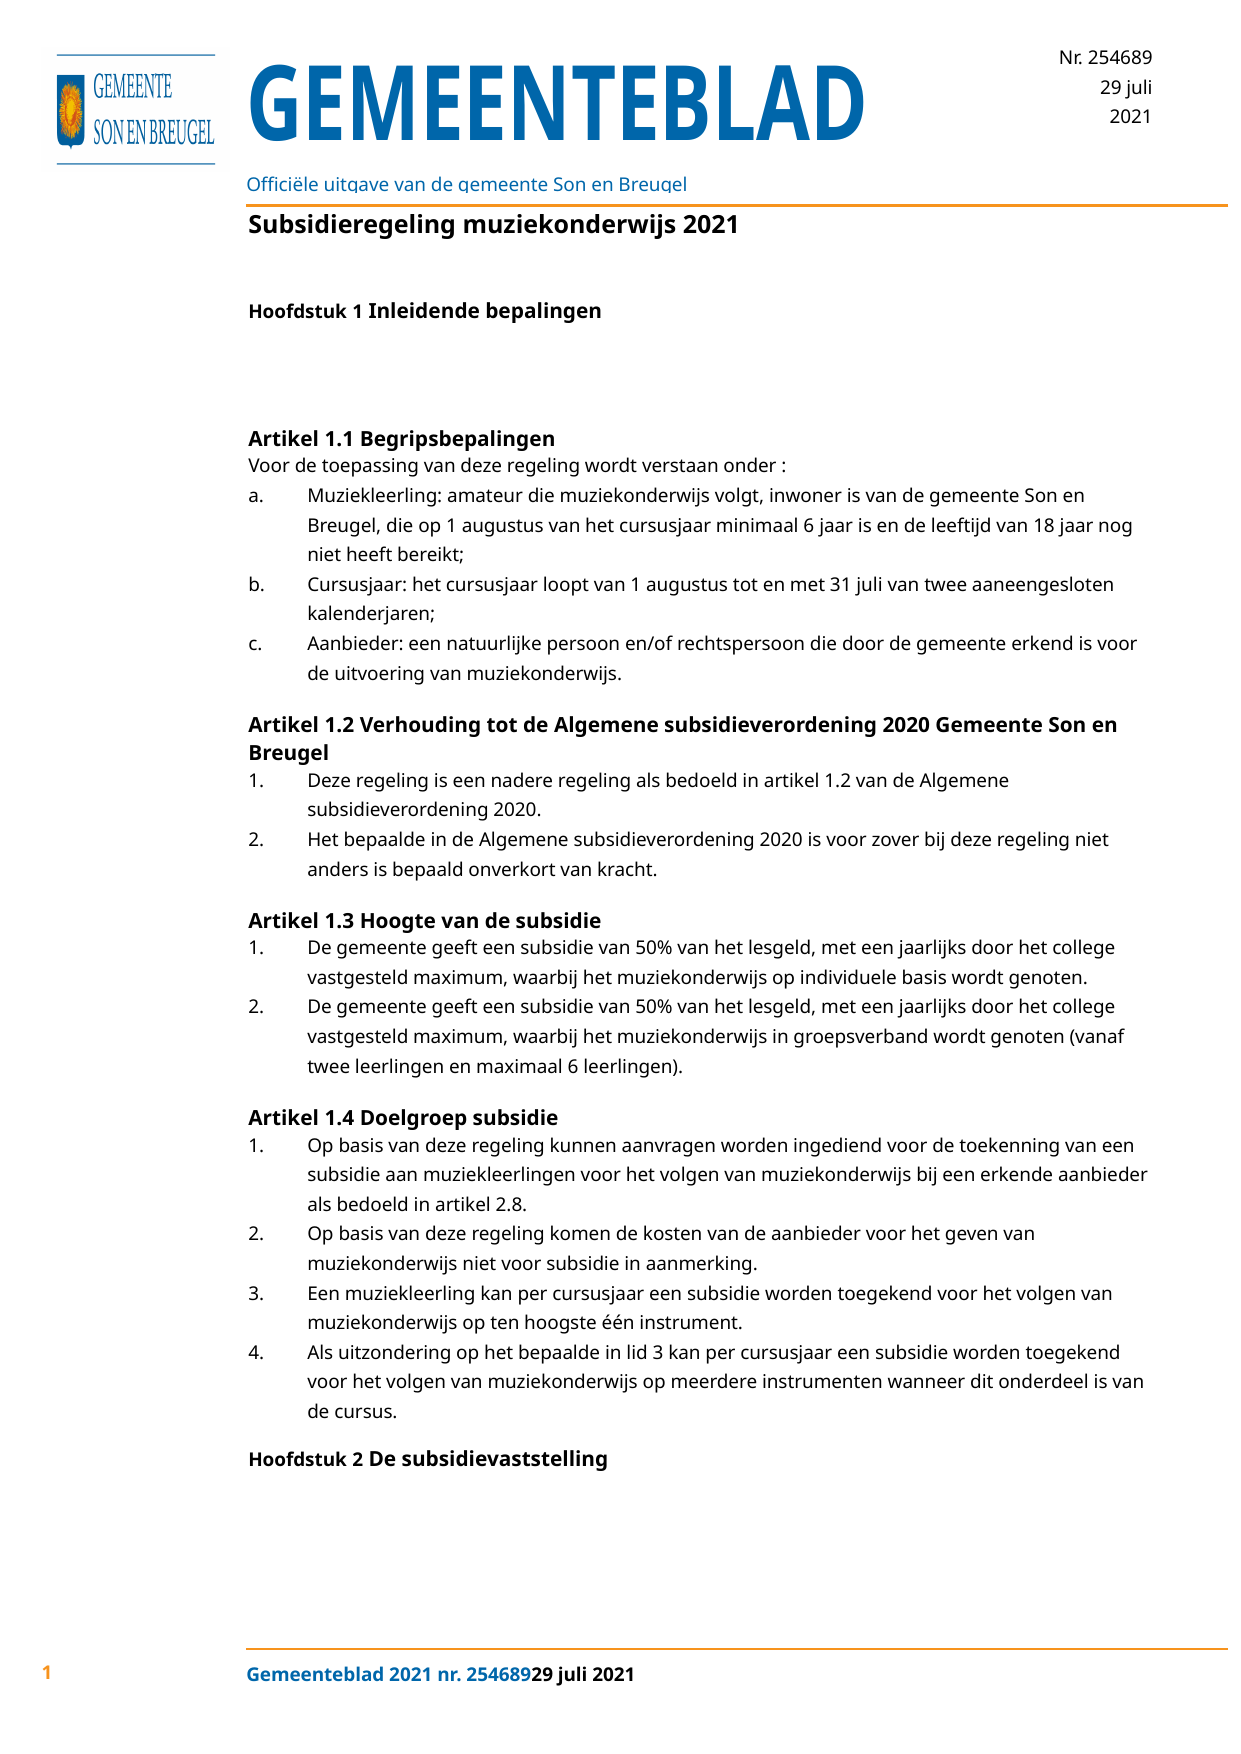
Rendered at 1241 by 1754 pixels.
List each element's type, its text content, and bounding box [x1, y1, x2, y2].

list Deze regeling is een nadere regeling als bedoeld in artikel 1.2 van de Algemene subsidieverordening 2020. [248, 767, 1152, 822]
list Als uitzondering op het bepaalde in lid 3 kan per cursusjaar een subsidie worden toegekend voor het volgen van muziekonderwijs op meerdere instrumenten wanneer dit onderdeel is van de cursus. [248, 1339, 1152, 1424]
list Op basis van deze regeling kunnen aanvragen worden ingediend voor de toekenning van een subsidie aan muziekleerlingen voor het volgen van muziekonderwijs bij een erkende aanbieder als bedoeld in artikel 2.8. [248, 1132, 1152, 1217]
list Op basis van deze regeling komen de kosten van de aanbieder voor het geven van muziekonderwijs niet voor subsidie in aanmerking. [248, 1221, 1152, 1276]
list Een muziekleerling kan per cursusjaar een subsidie worden toegekend voor het volgen van muziekonderwijs op ten hoogste één instrument. [248, 1280, 1152, 1335]
list Het bepaalde in de Algemene subsidieverordening 2020 is voor zover bij deze regeling niet anders is bepaald onverkort van kracht. [248, 826, 1152, 881]
text Voor de toepassing van deze regeling wordt verstaan onder : [248, 453, 1152, 478]
text Hoofdstuk 1 Inleidende bepalingen [248, 296, 1152, 324]
list Muziekleerling: amateur die muziekonderwijs volgt, inwoner is van de gemeente Son en Breugel, die op 1 augustus van het cursusjaar minimaal 6 jaar is en de leeftijd van 18 jaar nog niet heeft bereikt; [248, 482, 1152, 567]
picture [41, 47, 231, 172]
text Artikel 1.4 Doelgroep subsidie [248, 1103, 1152, 1132]
list De gemeente geeft een subsidie van 50% van het lesgeld, met een jaarlijks door het college vastgesteld maximum, waarbij het muziekonderwijs in groepsverband wordt genoten (vanaf twee leerlingen en maximaal 6 leerlingen). [248, 994, 1152, 1079]
text Subsidieregeling muziekonderwijs 2021 [248, 207, 1152, 241]
list Aanbieder: een natuurlijke persoon en/of rechtspersoon die door de gemeente erkend is voor de uitvoering van muziekonderwijs. [248, 630, 1152, 685]
text Hoofdstuk 2 De subsidievaststelling [248, 1444, 1152, 1472]
list Cursusjaar: het cursusjaar loopt van 1 augustus tot en met 31 juli van twee aaneengesloten kalenderjaren; [248, 571, 1152, 626]
text Artikel 1.3 Hoogte van de subsidie [248, 906, 1152, 934]
text Artikel 1.2 Verhouding tot de Algemene subsidieverordening 2020 Gemeente Son en Breugel [248, 710, 1152, 767]
list De gemeente geeft een subsidie van 50% van het lesgeld, met een jaarlijks door het college vastgesteld maximum, waarbij het muziekonderwijs op individuele basis wordt genoten. [248, 934, 1152, 990]
text Artikel 1.1 Begripsbepalingen [248, 424, 1152, 453]
